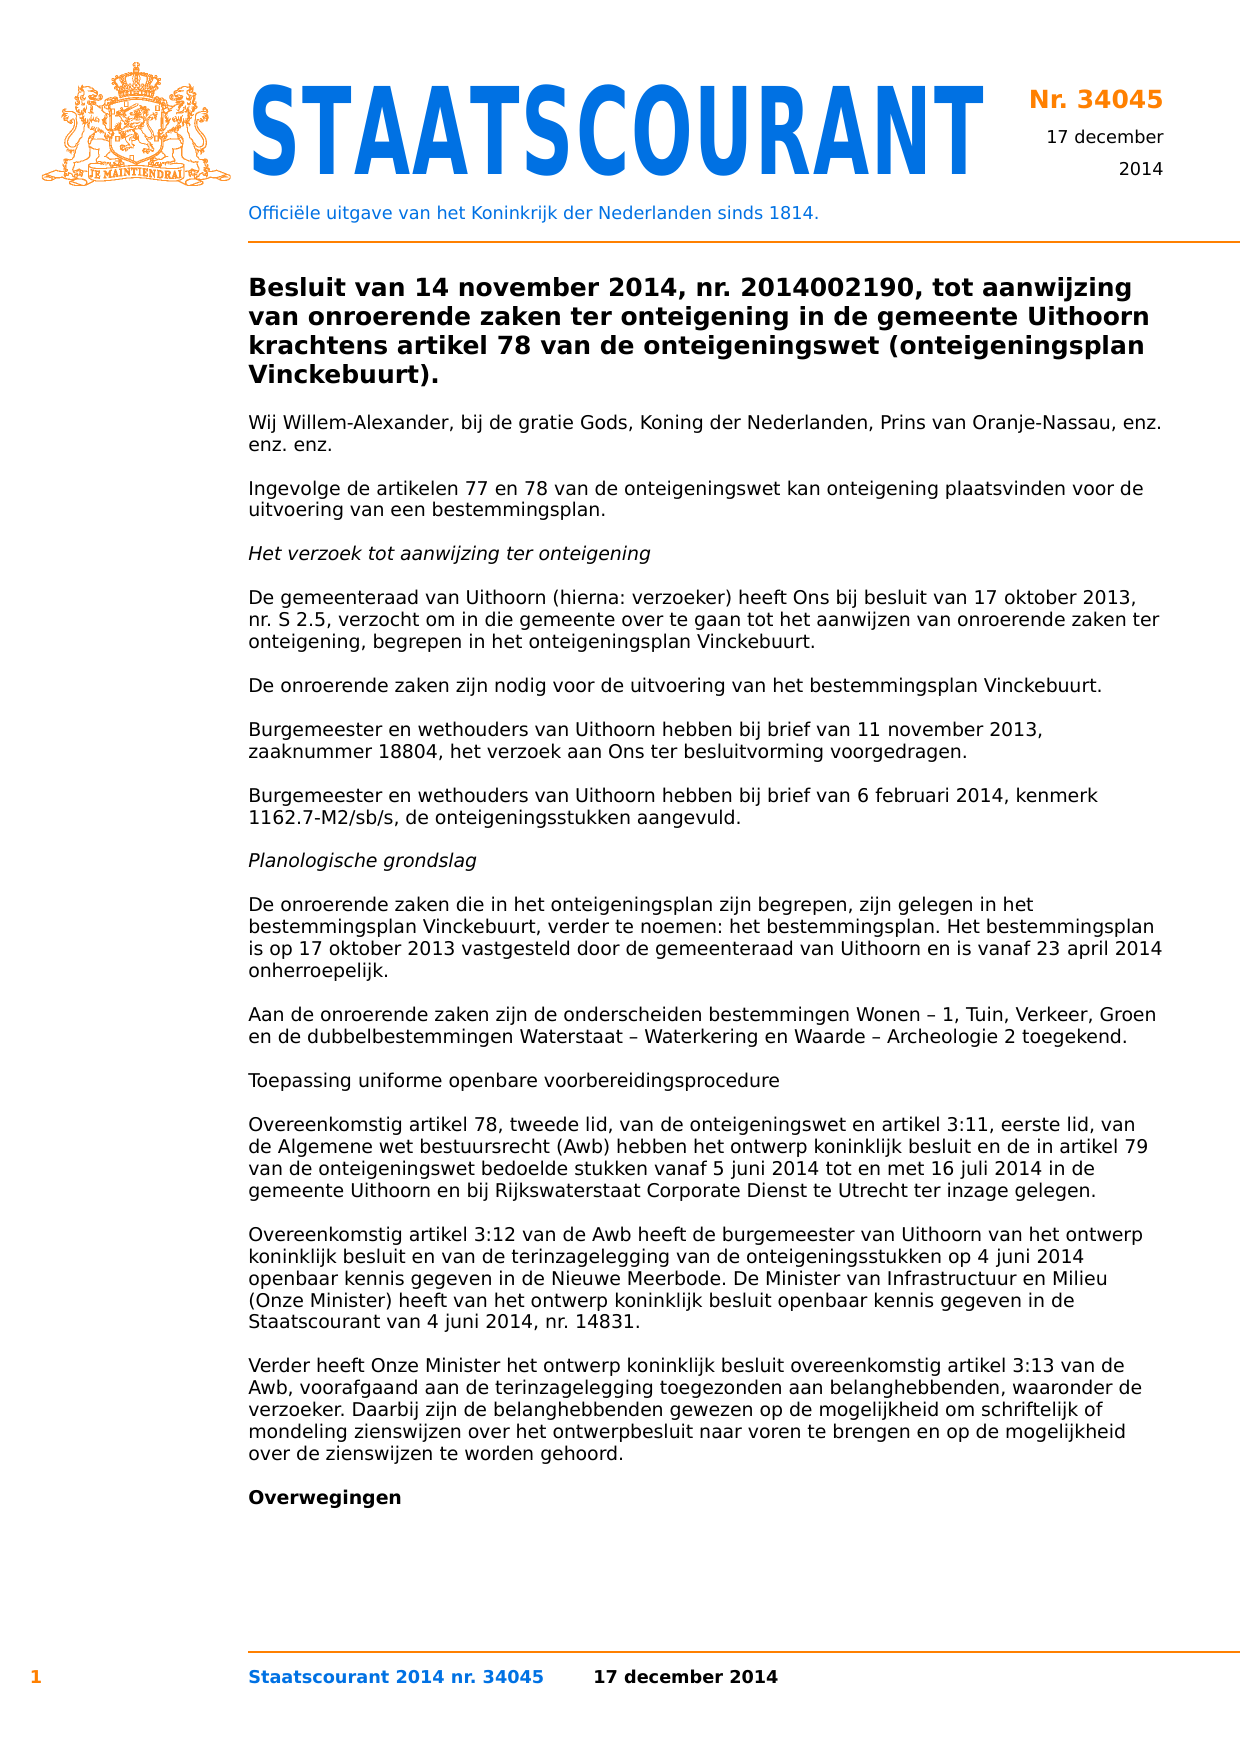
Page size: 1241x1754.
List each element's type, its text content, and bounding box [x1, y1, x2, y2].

text Burgemeester en wethouders van Uithoorn hebben bij brief van 11 november 2013, zaaknummer 18804, het verzoek aan Ons ter besluitvorming voorgedragen. [248, 719, 1163, 763]
table_header Nr. 34045 [998, 62, 1240, 121]
subtitle Planologische grondslag [248, 850, 1163, 872]
table_header STAATSCOURANT [248, 62, 998, 203]
text De gemeenteraad van Uithoorn (hierna: verzoeker) heeft Ons bij besluit van 17 oktober 2013, nr. S 2.5, verzocht om in die gemeente over te gaan tot het aanwijzen van onroerende zaken ter onteigening, begrepen in het onteigeningsplan Vinckebuurt. [248, 587, 1163, 653]
text De onroerende zaken die in het onteigeningsplan zijn begrepen, zijn gelegen in het bestemmingsplan Vinckebuurt, verder te noemen: het bestemmingsplan. Het bestemmingsplan is op 17 oktober 2013 vastgesteld door de gemeenteraad van Uithoorn en is vanaf 23 april 2014 onherroepelijk. [248, 894, 1163, 982]
text De onroerende zaken zijn nodig voor de uitvoering van het bestemmingsplan Vinckebuurt. [248, 675, 1163, 697]
subtitle Overwegingen [248, 1487, 1163, 1509]
text Wij Willem-Alexander, bij de gratie Gods, Koning der Nederlanden, Prins van Oranje-Nassau, enz. enz. enz. [248, 412, 1163, 456]
table_cell 2014 [998, 153, 1240, 203]
text Verder heeft Onze Minister het ontwerp koninklijk besluit overeenkomstig artikel 3:13 van de Awb, voorafgaand aan de terinzagelegging toegezonden aan belanghebbenden, waaronder de verzoeker. Daarbij zijn de belanghebbenden gewezen op de mogelijkheid om schriftelijk of mondeling zienswijzen over het ontwerpbesluit naar voren te brengen en op de mogelijkheid over de zienswijzen te worden gehoord. [248, 1355, 1163, 1465]
table_header [25, 62, 248, 241]
subtitle Het verzoek tot aanwijzing ter onteigening [248, 543, 1163, 565]
table_cell 17 december [998, 121, 1240, 153]
text Overeenkomstig artikel 3:12 van de Awb heeft de burgemeester van Uithoorn van het ontwerp koninklijk besluit en van de terinzagelegging van de onteigeningsstukken op 4 juni 2014 openbaar kennis gegeven in de Nieuwe Meerbode. De Minister van Infrastructuur en Milieu (Onze Minister) heeft van het ontwerp koninklijk besluit openbaar kennis gegeven in de Staatscourant van 4 juni 2014, nr. 14831. [248, 1223, 1163, 1333]
text Aan de onroerende zaken zijn de onderscheiden bestemmingen Wonen – 1, Tuin, Verkeer, Groen en de dubbelbestemmingen Waterstaat – Waterkering en Waarde – Archeologie 2 toegekend. [248, 1004, 1163, 1048]
text Burgemeester en wethouders van Uithoorn hebben bij brief van 6 februari 2014, kenmerk 1162.7-M2/sb/s, de onteigeningsstukken aangevuld. [248, 784, 1163, 828]
subtitle Besluit van 14 november 2014, nr. 2014002190, tot aanwijzing van onroerende zaken ter onteigening in de gemeente Uithoorn krachtens artikel 78 van de onteigeningswet (onteigeningsplan Vinckebuurt). [248, 273, 1163, 390]
text Overeenkomstig artikel 78, tweede lid, van de onteigeningswet en artikel 3:11, eerste lid, van de Algemene wet bestuursrecht (Awb) hebben het ontwerp koninklijk besluit en de in artikel 79 van de onteigeningswet bedoelde stukken vanaf 5 juni 2014 tot en met 16 juli 2014 in de gemeente Uithoorn en bij Rijkswaterstaat Corporate Dienst te Utrecht ter inzage gelegen. [248, 1114, 1163, 1202]
text Ingevolge de artikelen 77 en 78 van de onteigeningswet kan onteigening plaatsvinden voor de uitvoering van een bestemmingsplan. [248, 477, 1163, 521]
table_cell Officiële uitgave van het Koninkrijk der Nederlanden sinds 1814. [248, 203, 1240, 241]
picture [41, 62, 231, 186]
text Toepassing uniforme openbare voorbereidingsprocedure [248, 1070, 1163, 1092]
